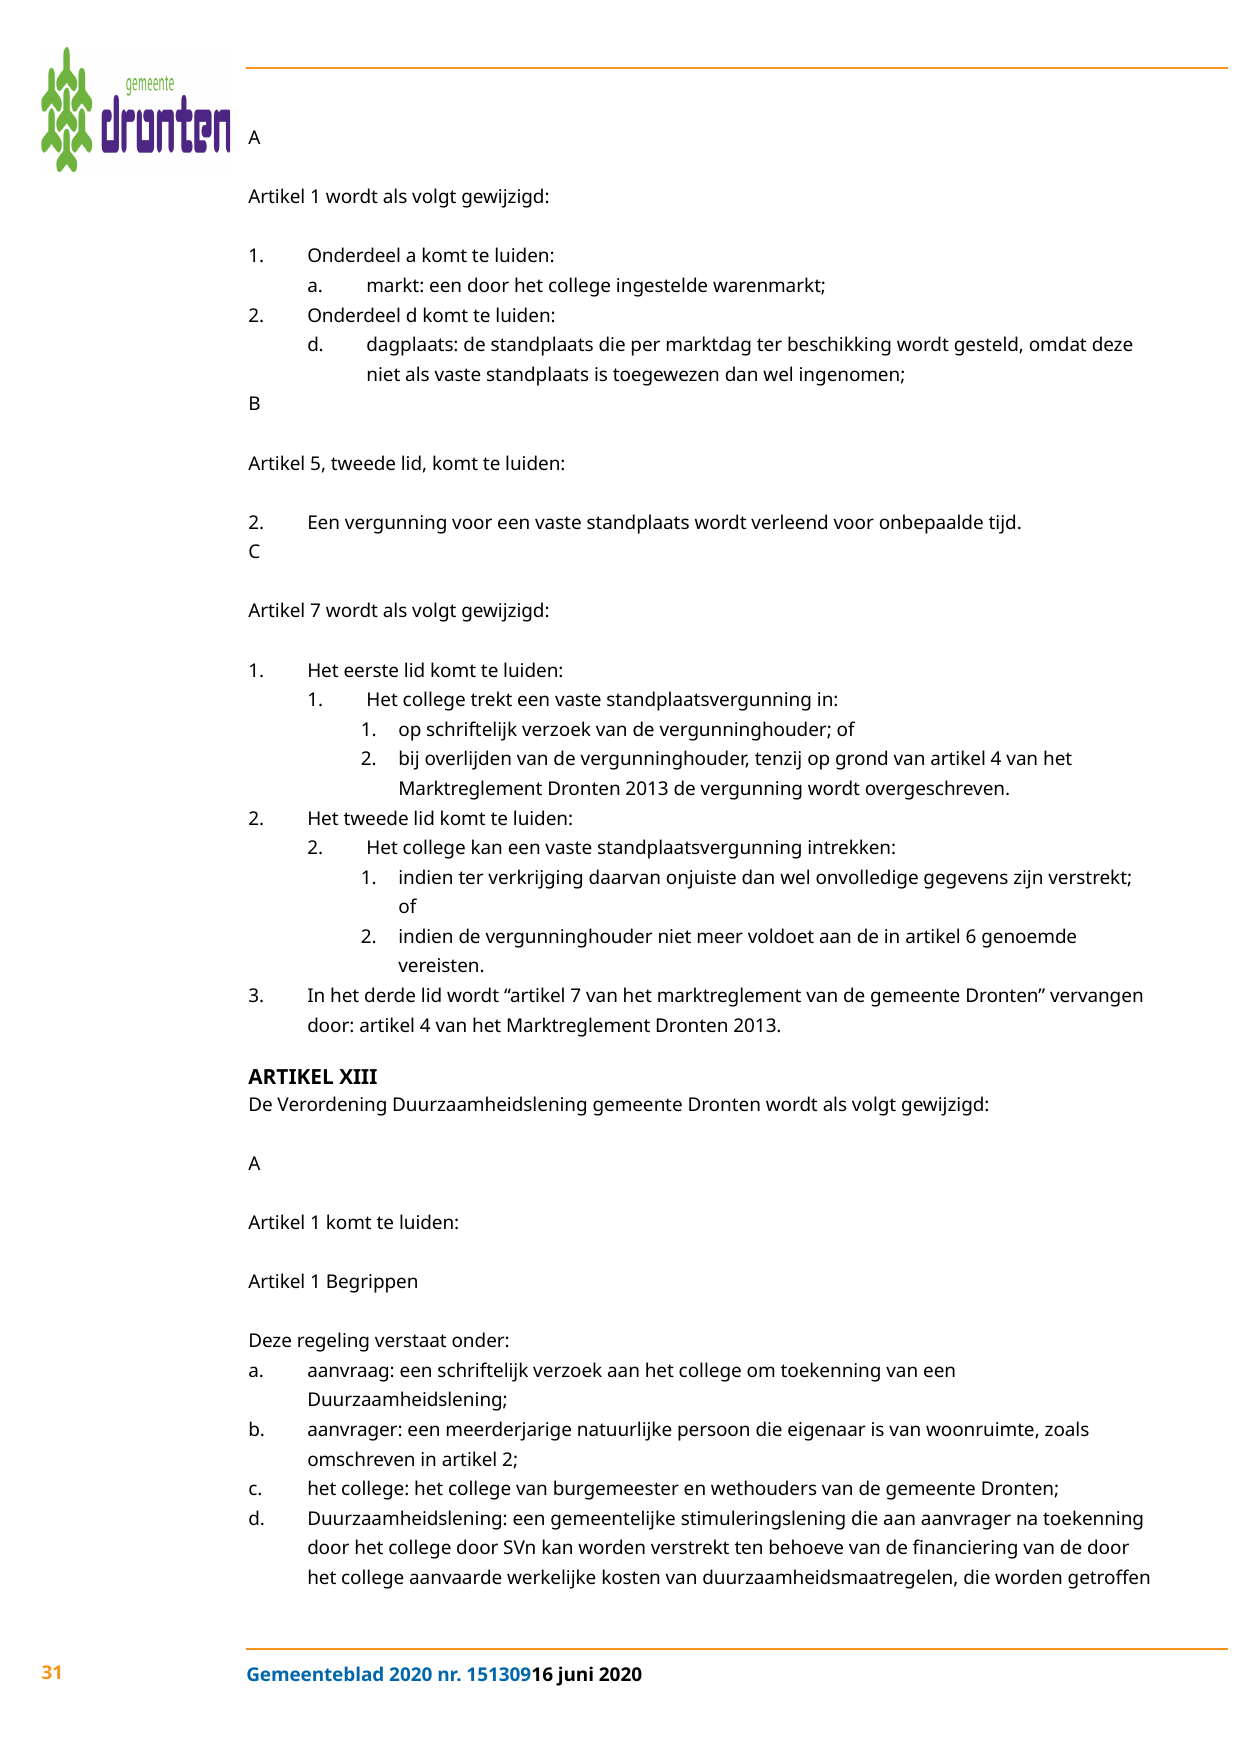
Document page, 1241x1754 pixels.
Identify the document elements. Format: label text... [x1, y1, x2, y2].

list Duurzaamheidslening: een gemeentelijke stimuleringslening die aan aanvrager na toekenning door het college door SVn kan worden verstrekt ten behoeve van de financiering van de door het college aanvaarde werkelijke kosten van duurzaamheidsmaatregelen, die worden getroffen [248, 1505, 1152, 1590]
text ARTIKEL XIII [248, 1062, 1152, 1091]
text A [248, 1150, 1152, 1176]
list aanvraag: een schriftelijk verzoek aan het college om toekenning van een Duurzaamheidslening; [248, 1357, 1152, 1412]
text B [248, 391, 1152, 416]
list Onderdeel d komt te luiden: [248, 302, 1152, 328]
picture [41, 47, 231, 172]
list In het derde lid wordt “artikel 7 van het marktreglement van de gemeente Dronten” vervangen door: artikel 4 van het Marktreglement Dronten 2013. [248, 982, 1152, 1038]
list Een vergunning voor een vaste standplaats wordt verleend voor onbepaalde tijd. [248, 509, 1152, 535]
list indien ter verkrijging daarvan onjuiste dan wel onvolledige gegevens zijn verstrekt; of [361, 864, 1152, 919]
text Artikel 5, tweede lid, komt te luiden: [248, 450, 1152, 476]
text Artikel 1 Begrippen [248, 1268, 1152, 1294]
list aanvrager: een meerderjarige natuurlijke persoon die eigenaar is van woonruimte, zoals omschreven in artikel 2; [248, 1416, 1152, 1471]
list op schriftelijk verzoek van de vergunninghouder; of [361, 716, 1152, 742]
list markt: een door het college ingestelde warenmarkt; [307, 272, 1152, 298]
list indien de vergunninghouder niet meer voldoet aan de in artikel 6 genoemde vereisten. [361, 923, 1152, 978]
text Artikel 1 wordt als volgt gewijzigd: [248, 183, 1152, 209]
text Artikel 1 komt te luiden: [248, 1209, 1152, 1235]
list Het college trekt een vaste standplaatsvergunning in: [307, 686, 1152, 712]
list Het tweede lid komt te luiden: [248, 805, 1152, 831]
list het college: het college van burgemeester en wethouders van de gemeente Dronten; [248, 1475, 1152, 1501]
list bij overlijden van de vergunninghouder, tenzij op grond van artikel 4 van het Marktreglement Dronten 2013 de vergunning wordt overgeschreven. [361, 746, 1152, 801]
list Het college kan een vaste standplaatsvergunning intrekken: [307, 834, 1152, 860]
text C [248, 538, 1152, 564]
list Het eerste lid komt te luiden: [248, 657, 1152, 683]
list dagplaats: de standplaats die per marktdag ter beschikking wordt gesteld, omdat deze niet als vaste standplaats is toegewezen dan wel ingenomen; [307, 331, 1152, 387]
list Onderdeel a komt te luiden: [248, 243, 1152, 268]
text Artikel 7 wordt als volgt gewijzigd: [248, 598, 1152, 623]
text A [248, 124, 1152, 150]
text Deze regeling verstaat onder: [248, 1327, 1152, 1353]
text De Verordening Duurzaamheidslening gemeente Dronten wordt als volgt gewijzigd: [248, 1091, 1152, 1116]
